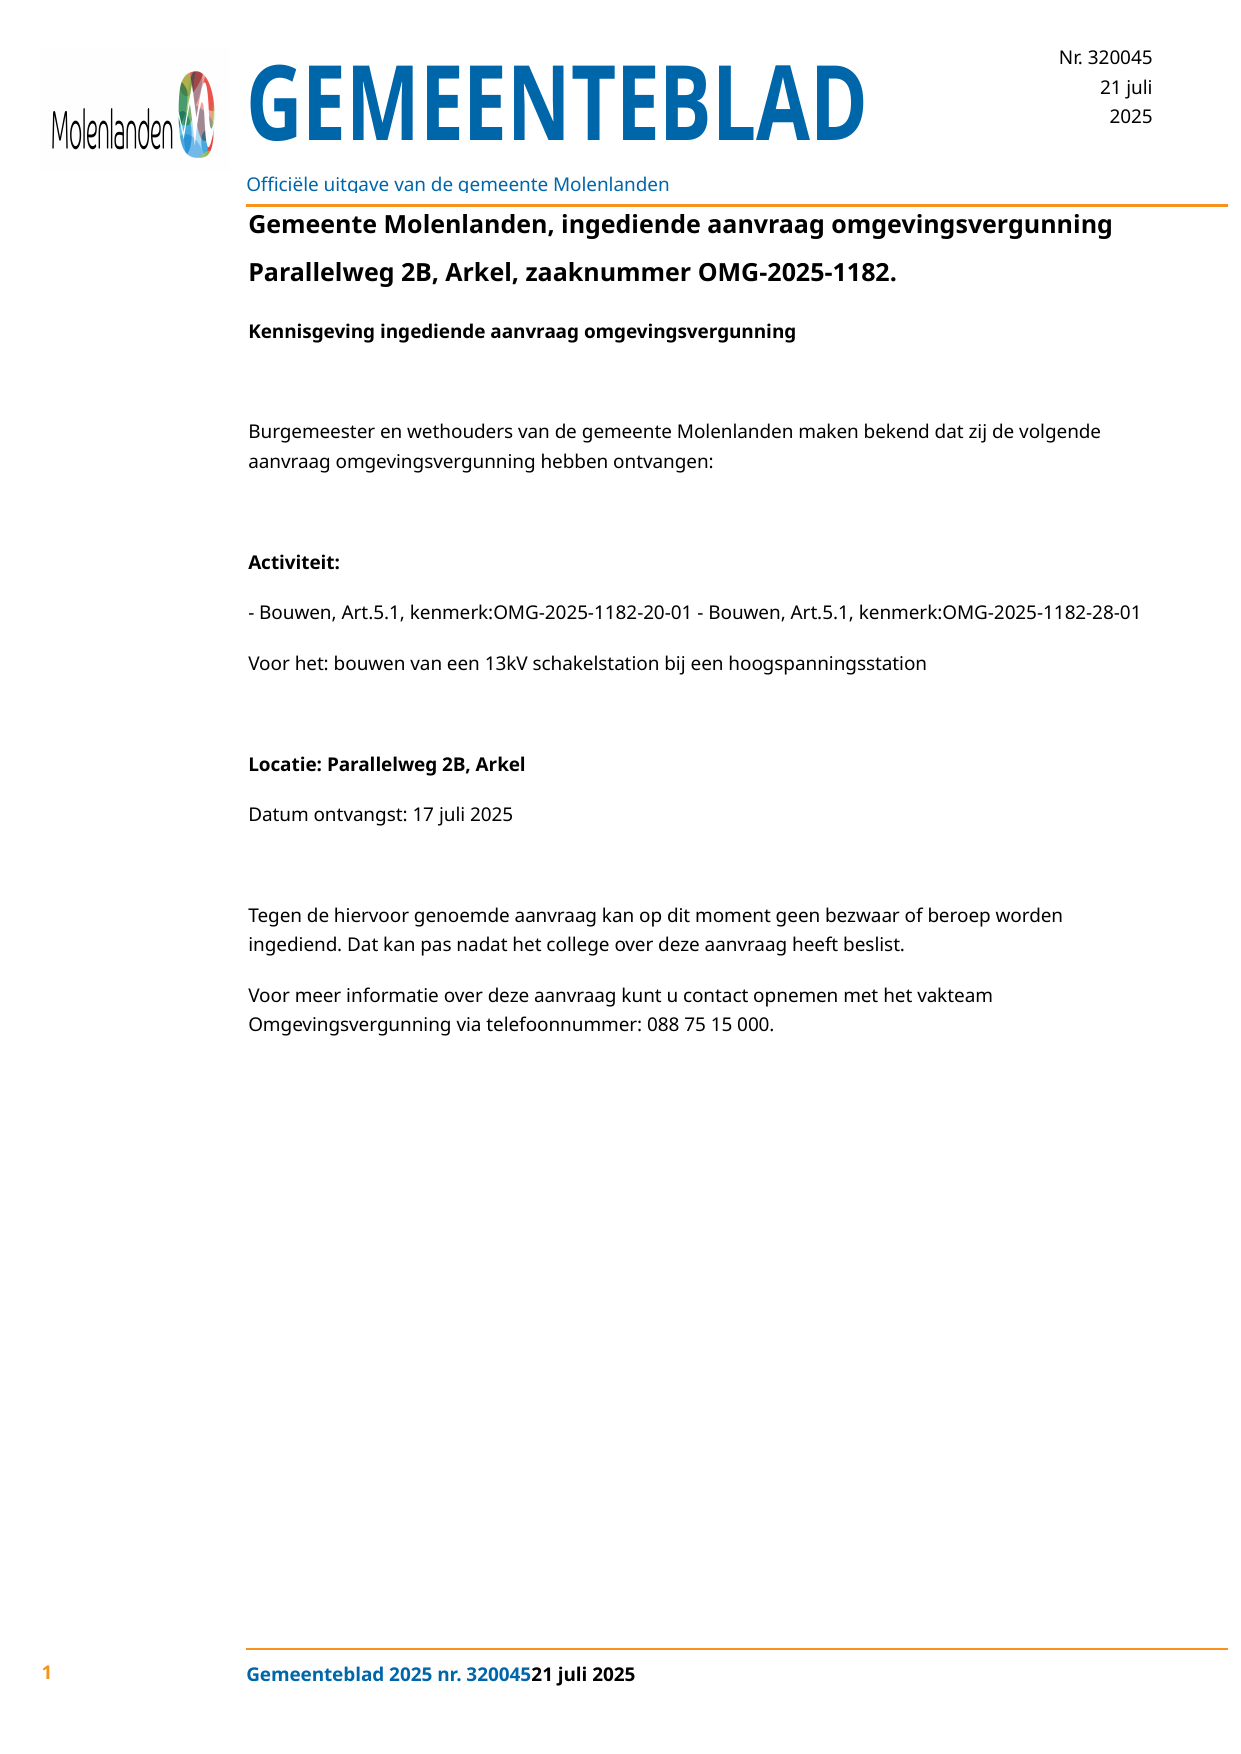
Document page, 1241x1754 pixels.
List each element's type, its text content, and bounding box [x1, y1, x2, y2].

text Voor meer informatie over deze aanvraag kunt u contact opnemen met het vakteam Omgevingsvergunning via telefoonnummer: 088 75 15 000. [248, 982, 1152, 1037]
text Datum ontvangst: 17 juli 2025 [248, 801, 1152, 827]
text Tegen de hiervoor genoemde aanvraag kan op dit moment geen bezwaar of beroep worden ingediend. Dat kan pas nadat het college over deze aanvraag heeft beslist. [248, 902, 1152, 957]
text Kennisgeving ingediende aanvraag omgevingsvergunning [248, 318, 1152, 344]
text Activiteit: [248, 549, 1152, 575]
text Locatie: Parallelweg 2B, Arkel [248, 751, 1152, 777]
text Burgemeester en wethouders van de gemeente Molenlanden maken bekend dat zij de volgende aanvraag omgevingsvergunning hebben ontvangen: [248, 419, 1152, 474]
text Gemeente Molenlanden, ingediende aanvraag omgevingsvergunning Parallelweg 2B, Arkel, zaaknummer OMG-2025-1182. [248, 207, 1152, 288]
text - Bouwen, Art.5.1, kenmerk:OMG-2025-1182-20-01 - Bouwen, Art.5.1, kenmerk:OMG-2025-1182-28-01 [248, 599, 1152, 625]
text Voor het: bouwen van een 13kV schakelstation bij een hoogspanningsstation [248, 650, 1152, 676]
picture [41, 47, 231, 172]
